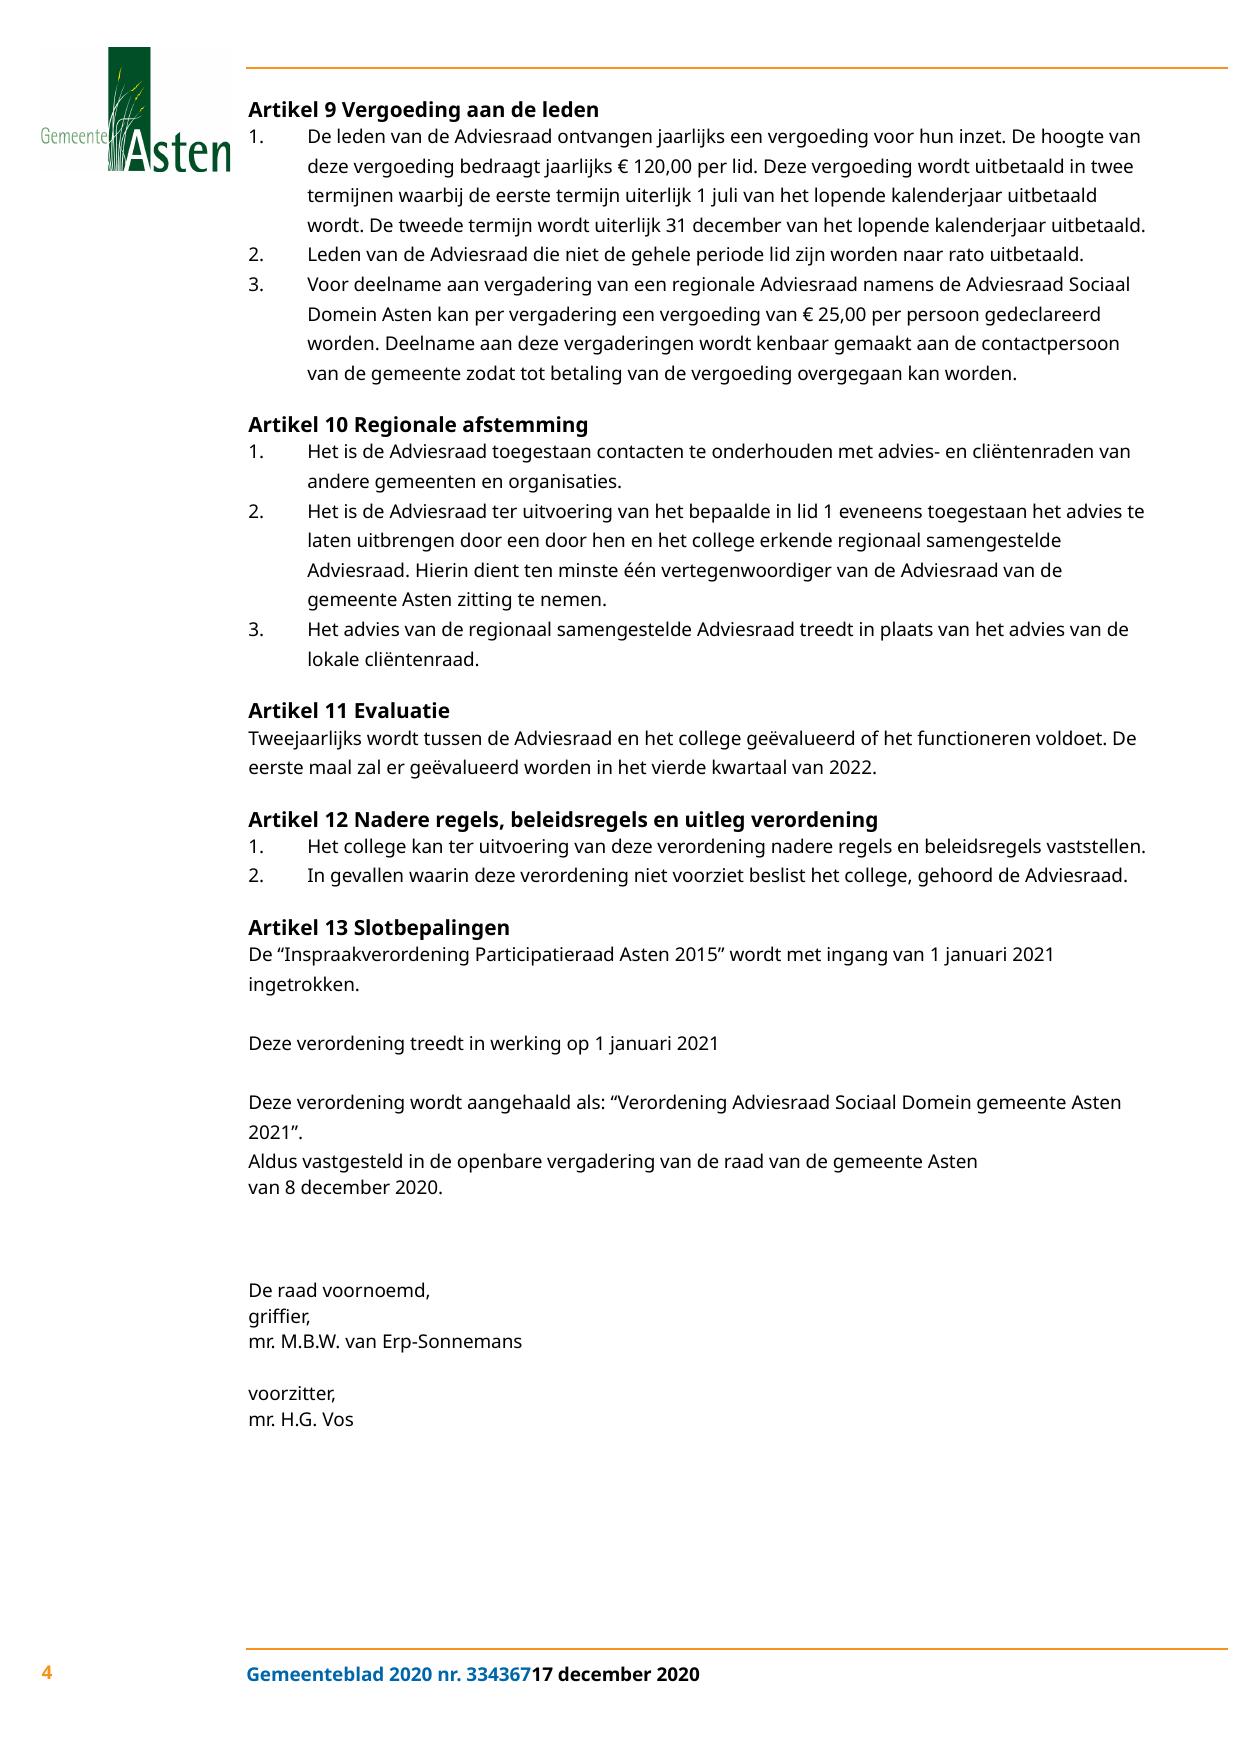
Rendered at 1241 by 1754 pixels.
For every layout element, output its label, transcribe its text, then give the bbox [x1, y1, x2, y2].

text Artikel 9 Vergoeding aan de leden [248, 95, 1152, 123]
list Het is de Adviesraad toegestaan contacten te onderhouden met advies- en cliëntenraden van andere gemeenten en organisaties. [248, 439, 1152, 494]
text De “Inspraakverordening Participatieraad Asten 2015” wordt met ingang van 1 januari 2021 ingetrokken. [248, 942, 1152, 997]
list Leden van de Adviesraad die niet de gehele periode lid zijn worden naar rato uitbetaald. [248, 242, 1152, 267]
text voorzitter, [248, 1380, 1152, 1406]
text Deze verordening treedt in werking op 1 januari 2021 [248, 1030, 1152, 1056]
text De raad voornoemd, [248, 1277, 1152, 1303]
text Artikel 11 Evaluatie [248, 696, 1152, 725]
text Deze verordening wordt aangehaald als: “Verordening Adviesraad Sociaal Domein gemeente Asten 2021”. [248, 1089, 1152, 1145]
list De leden van de Adviesraad ontvangen jaarlijks een vergoeding voor hun inzet. De hoogte van deze vergoeding bedraagt jaarlijks € 120,00 per lid. Deze vergoeding wordt uitbetaald in twee termijnen waarbij de eerste termijn uiterlijk 1 juli van het lopende kalenderjaar uitbetaald wordt. De tweede termijn wordt uiterlijk 31 december van het lopende kalenderjaar uitbetaald. [248, 123, 1152, 238]
list Het is de Adviesraad ter uitvoering van het bepaalde in lid 1 eveneens toegestaan het advies te laten uitbrengen door een door hen en het college erkende regionaal samengestelde Adviesraad. Hierin dient ten minste één vertegenwoordiger van de Adviesraad van de gemeente Asten zitting te nemen. [248, 498, 1152, 612]
text Artikel 12 Nadere regels, beleidsregels en uitleg verordening [248, 805, 1152, 833]
text mr. H.G. Vos [248, 1406, 1152, 1432]
text van 8 december 2020. [248, 1174, 1152, 1200]
text mr. M.B.W. van Erp-Sonnemans [248, 1329, 1152, 1354]
list Het advies van de regionaal samengestelde Adviesraad treedt in plaats van het advies van de lokale cliëntenraad. [248, 616, 1152, 672]
text Artikel 13 Slotbepalingen [248, 913, 1152, 942]
text Artikel 10 Regionale afstemming [248, 410, 1152, 439]
text griffier, [248, 1303, 1152, 1329]
text Aldus vastgesteld in de openbare vergadering van de raad van de gemeente Asten [248, 1149, 1152, 1174]
list In gevallen waarin deze verordening niet voorziet beslist het college, gehoord de Adviesraad. [248, 863, 1152, 888]
picture [41, 47, 231, 172]
text Tweejaarlijks wordt tussen de Adviesraad en het college geëvalueerd of het functioneren voldoet. De eerste maal zal er geëvalueerd worden in het vierde kwartaal van 2022. [248, 725, 1152, 780]
list Voor deelname aan vergadering van een regionale Adviesraad namens de Adviesraad Sociaal Domein Asten kan per vergadering een vergoeding van € 25,00 per persoon gedeclareerd worden. Deelname aan deze vergaderingen wordt kenbaar gemaakt aan de contactpersoon van de gemeente zodat tot betaling van de vergoeding overgegaan kan worden. [248, 271, 1152, 386]
list Het college kan ter uitvoering van deze verordening nadere regels en beleidsregels vaststellen. [248, 833, 1152, 859]
